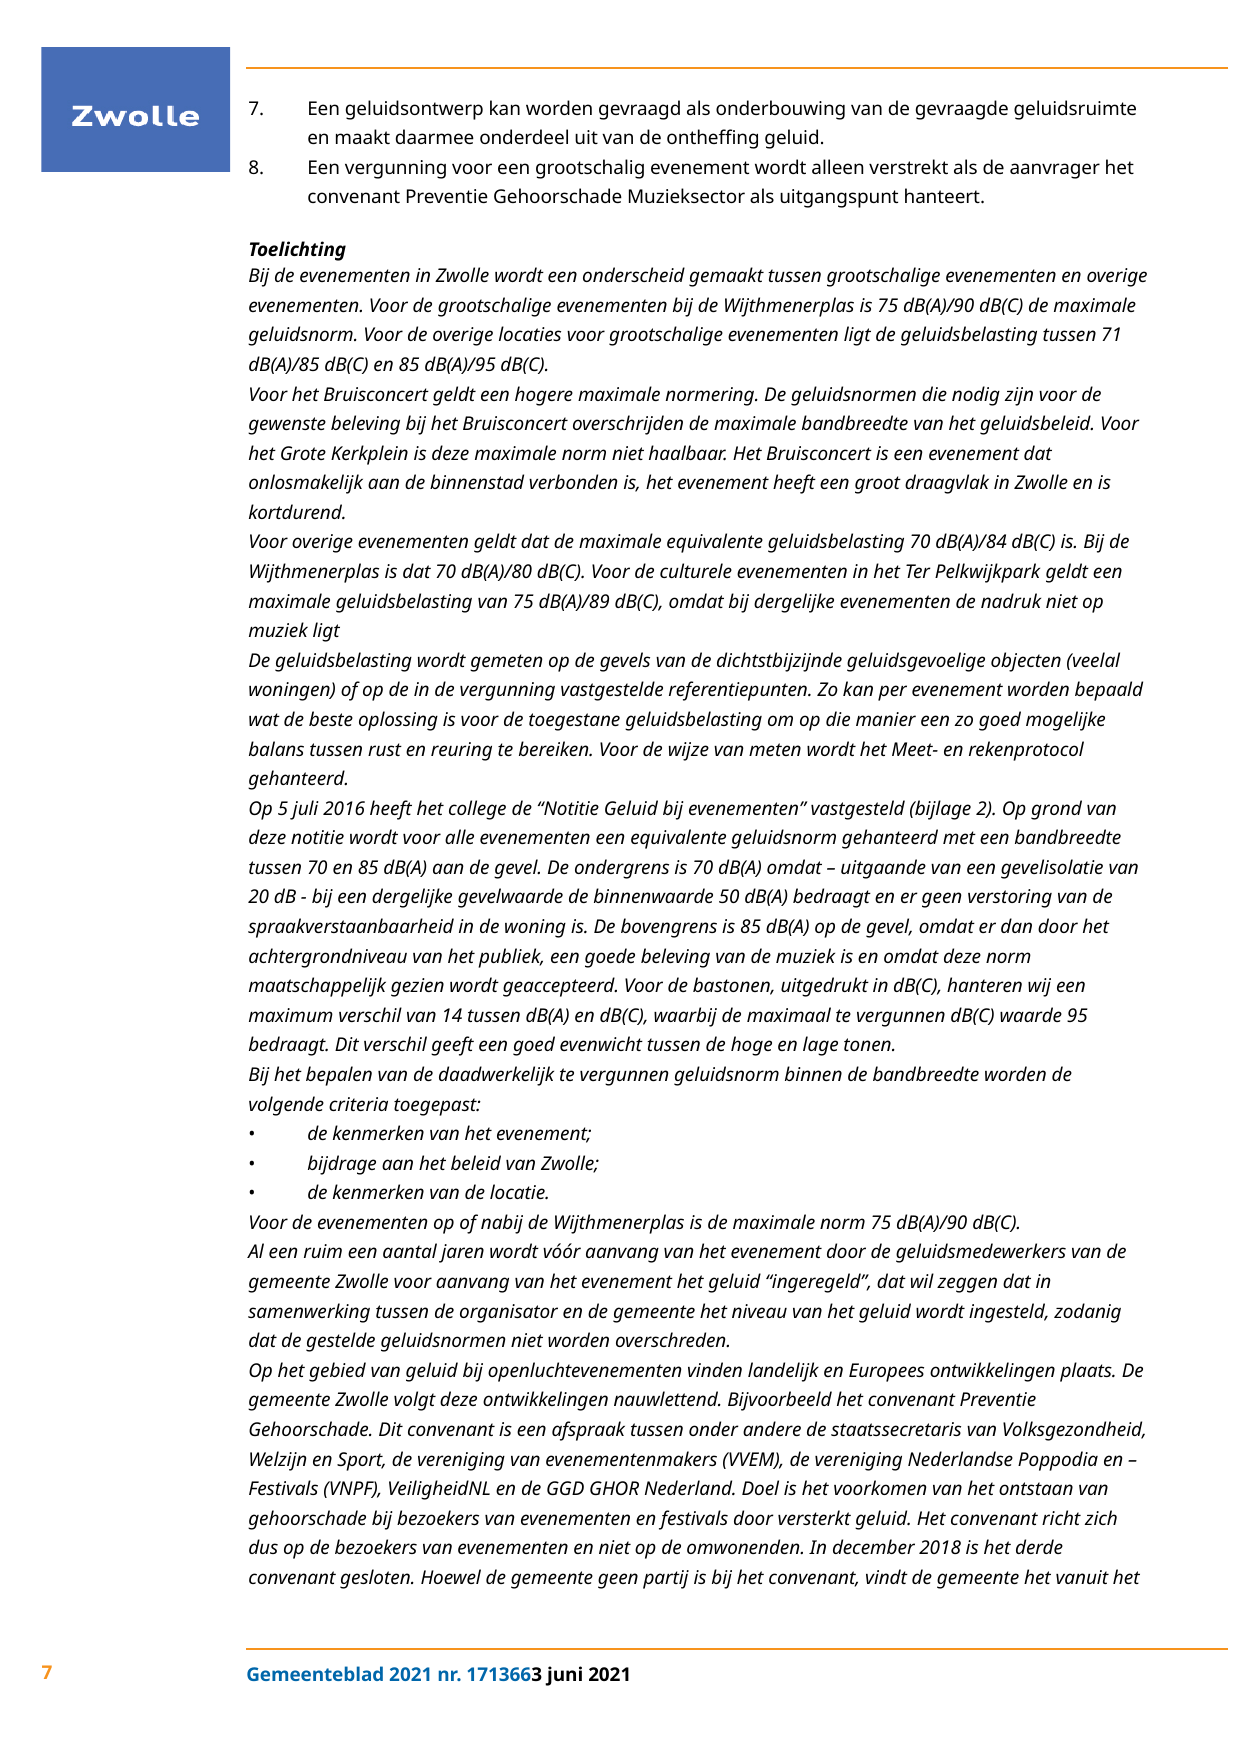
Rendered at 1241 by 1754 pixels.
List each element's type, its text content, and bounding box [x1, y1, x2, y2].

picture [41, 47, 231, 172]
text Toelichting [248, 234, 1152, 262]
text Bij het bepalen van de daadwerkelijk te vergunnen geluidsnorm binnen de bandbreedte worden de volgende criteria toegepast: [248, 1061, 1152, 1116]
text Voor het Bruisconcert geldt een hogere maximale normering. De geluidsnormen die nodig zijn voor de gewenste beleving bij het Bruisconcert overschrijden de maximale bandbreedte van het geluidsbeleid. Voor het Grote Kerkplein is deze maximale norm niet haalbaar. Het Bruisconcert is een evenement dat onlosmakelijk aan de binnenstad verbonden is, het evenement heeft een groot draagvlak in Zwolle en is kortdurend. [248, 381, 1152, 525]
text Al een ruim een aantal jaren wordt vóór aanvang van het evenement door de geluidsmedewerkers van de gemeente Zwolle voor aanvang van het evenement het geluid “ingeregeld”, dat wil zeggen dat in samenwerking tussen de organisator en de gemeente het niveau van het geluid wordt ingesteld, zodanig dat de gestelde geluidsnormen niet worden overschreden. [248, 1239, 1152, 1353]
list de kenmerken van het evenement; [248, 1120, 1152, 1146]
text Voor overige evenementen geldt dat de maximale equivalente geluidsbelasting 70 dB(A)/84 dB(C) is. Bij de Wijthmenerplas is dat 70 dB(A)/80 dB(C). Voor de culturele evenementen in het Ter Pelkwijkpark geldt een maximale geluidsbelasting van 75 dB(A)/89 dB(C), omdat bij dergelijke evenementen de nadruk niet op muziek ligt [248, 529, 1152, 643]
text Op 5 juli 2016 heeft het college de “Notitie Geluid bij evenementen” vastgesteld (bijlage 2). Op grond van deze notitie wordt voor alle evenementen een equivalente geluidsnorm gehanteerd met een bandbreedte tussen 70 en 85 dB(A) aan de gevel. De ondergrens is 70 dB(A) omdat – uitgaande van een gevelisolatie van 20 dB - bij een dergelijke gevelwaarde de binnenwaarde 50 dB(A) bedraagt en er geen verstoring van de spraakverstaanbaarheid in de woning is. De bovengrens is 85 dB(A) op de gevel, omdat er dan door het achtergrondniveau van het publiek, een goede beleving van de muziek is en omdat deze norm maatschappelijk gezien wordt geaccepteerd. Voor de bastonen, uitgedrukt in dB(C), hanteren wij een maximum verschil van 14 tussen dB(A) en dB(C), waarbij de maximaal te vergunnen dB(C) waarde 95 bedraagt. Dit verschil geeft een goed evenwicht tussen de hoge en lage tonen. [248, 795, 1152, 1057]
list Een geluidsontwerp kan worden gevraagd als onderbouwing van de gevraagde geluidsruimte en maakt daarmee onderdeel uit van de ontheffing geluid. [248, 95, 1152, 150]
list de kenmerken van de locatie. [248, 1179, 1152, 1205]
list bijdrage aan het beleid van Zwolle; [248, 1150, 1152, 1176]
list Een vergunning voor een grootschalig evenement wordt alleen verstrekt als de aanvrager het convenant Preventie Gehoorschade Muzieksector als uitgangspunt hanteert. [248, 154, 1152, 209]
text Bij de evenementen in Zwolle wordt een onderscheid gemaakt tussen grootschalige evenementen en overige evenementen. Voor de grootschalige evenementen bij de Wijthmenerplas is 75 dB(A)/90 dB(C) de maximale geluidsnorm. Voor de overige locaties voor grootschalige evenementen ligt de geluidsbelasting tussen 71 dB(A)/85 dB(C) en 85 dB(A)/95 dB(C). [248, 262, 1152, 377]
text De geluidsbelasting wordt gemeten op de gevels van de dichtstbijzijnde geluidsgevoelige objecten (veelal woningen) of op de in de vergunning vastgestelde referentiepunten. Zo kan per evenement worden bepaald wat de beste oplossing is voor de toegestane geluidsbelasting om op die manier een zo goed mogelijke balans tussen rust en reuring te bereiken. Voor de wijze van meten wordt het Meet- en rekenprotocol gehanteerd. [248, 647, 1152, 791]
text Op het gebied van geluid bij openluchtevenementen vinden landelijk en Europees ontwikkelingen plaats. De gemeente Zwolle volgt deze ontwikkelingen nauwlettend. Bijvoorbeeld het convenant Preventie Gehoorschade. Dit convenant is een afspraak tussen onder andere de staatssecretaris van Volksgezondheid, Welzijn en Sport, de vereniging van evenementenmakers (VVEM), de vereniging Nederlandse Poppodia en –Festivals (VNPF), VeiligheidNL en de GGD GHOR Nederland. Doel is het voorkomen van het ontstaan van gehoorschade bij bezoekers van evenementen en festivals door versterkt geluid. Het convenant richt zich dus op de bezoekers van evenementen en niet op de omwonenden. In december 2018 is het derde convenant gesloten. Hoewel de gemeente geen partij is bij het convenant, vindt de gemeente het vanuit het [248, 1357, 1152, 1590]
text Voor de evenementen op of nabij de Wijthmenerplas is de maximale norm 75 dB(A)/90 dB(C). [248, 1209, 1152, 1235]
